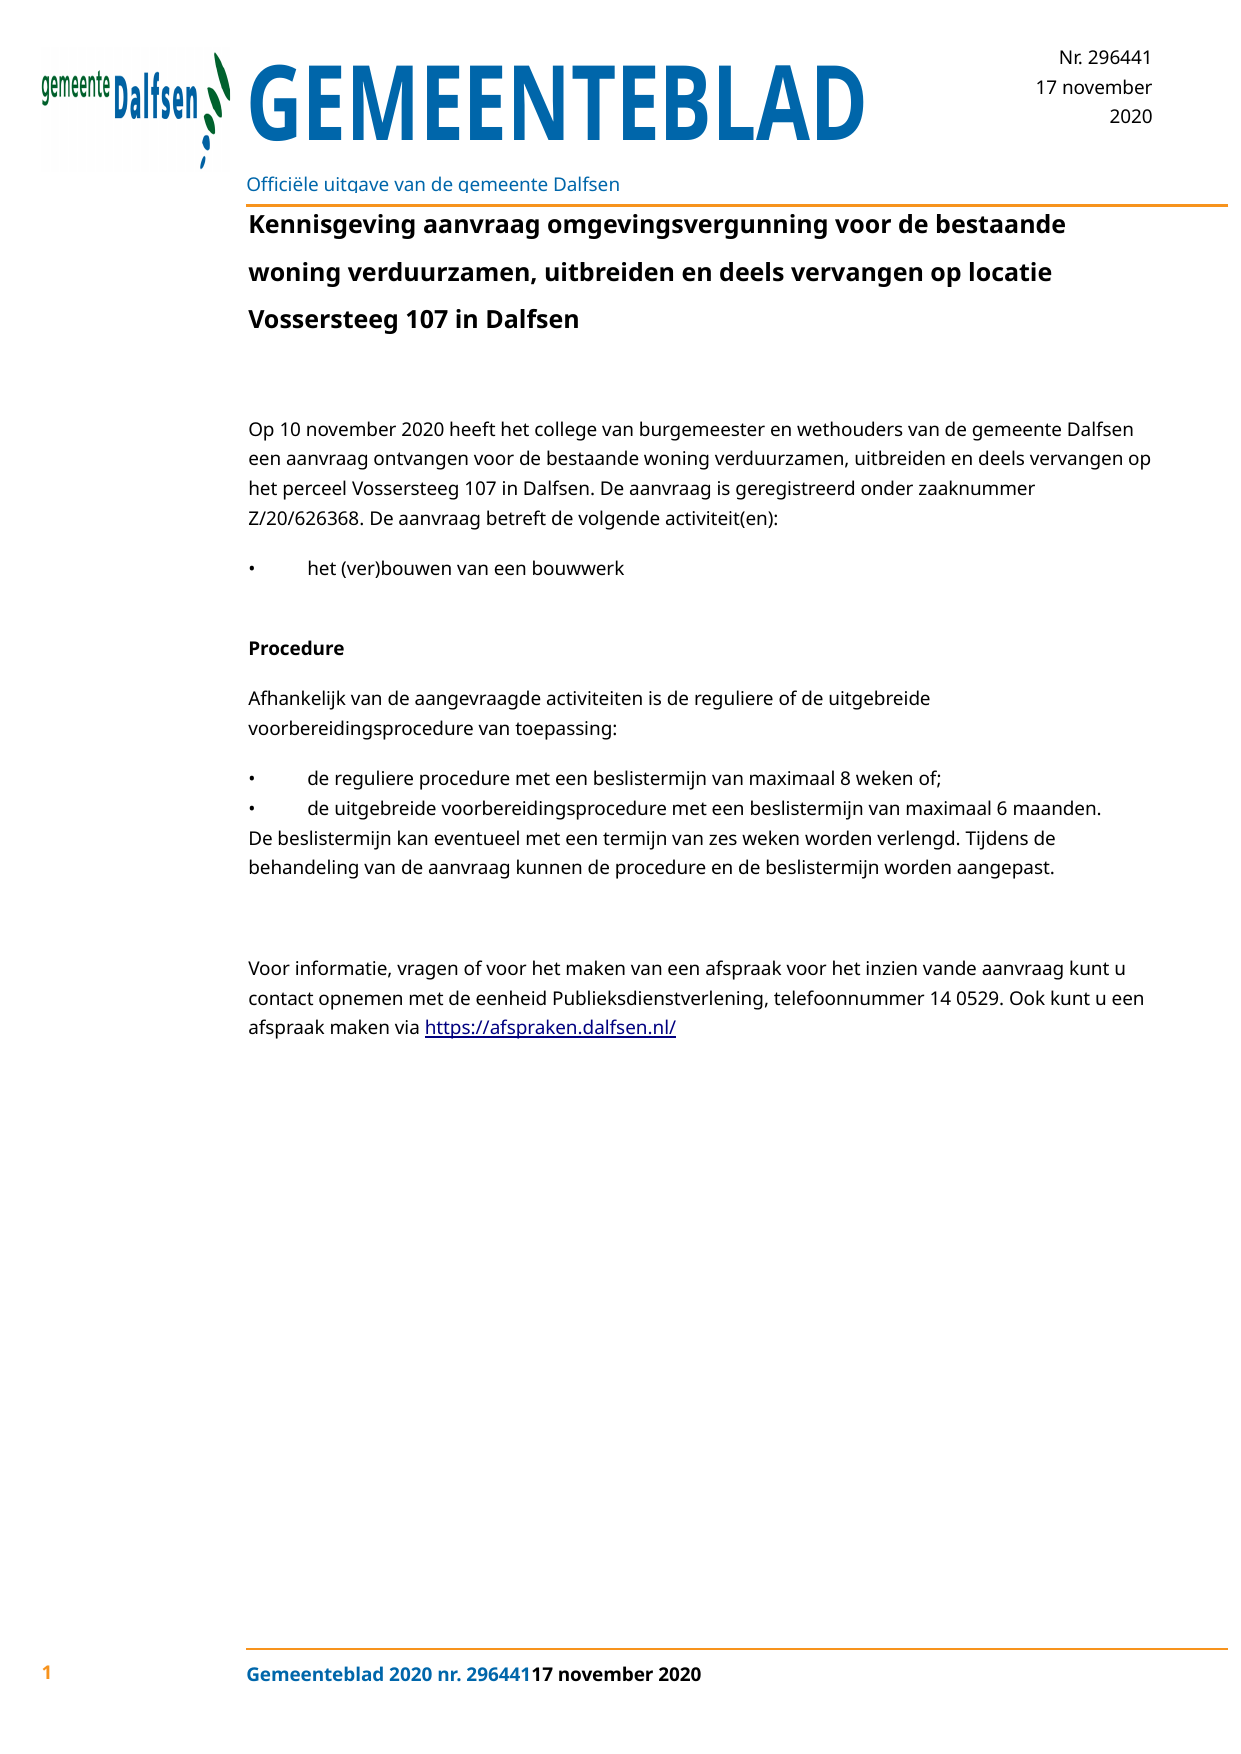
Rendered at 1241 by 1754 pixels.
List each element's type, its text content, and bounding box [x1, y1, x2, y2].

list de reguliere procedure met een beslistermijn van maximaal 8 weken of; [248, 766, 1152, 791]
picture [41, 47, 231, 172]
list het (ver)bouwen van een bouwwerk [248, 555, 1152, 581]
text Kennisgeving aanvraag omgevingsvergunning voor de bestaande woning verduurzamen, uitbreiden en deels vervangen op locatie Vossersteeg 107 in Dalfsen [248, 207, 1152, 336]
text Voor informatie, vragen of voor het maken van een afspraak voor het inzien vande aanvraag kunt u contact opnemen met de eenheid Publieksdienstverlening, telefoonnummer 14 0529. Ook kunt u een afspraak maken via https://afspraken.dalfsen.nl/ [248, 955, 1152, 1040]
text Op 10 november 2020 heeft het college van burgemeester en wethouders van de gemeente Dalfsen een aanvraag ontvangen voor de bestaande woning verduurzamen, uitbreiden en deels vervangen op het perceel Vossersteeg 107 in Dalfsen. De aanvraag is geregistreerd onder zaaknummer Z/20/626368. De aanvraag betreft de volgende activiteit(en): [248, 416, 1152, 530]
text Procedure [248, 635, 1152, 661]
text De beslistermijn kan eventueel met een termijn van zes weken worden verlengd. Tijdens de behandeling van de aanvraag kunnen de procedure en de beslistermijn worden aangepast. [248, 825, 1152, 880]
text Afhankelijk van de aangevraagde activiteiten is de reguliere of de uitgebreide voorbereidingsprocedure van toepassing: [248, 686, 1152, 741]
list de uitgebreide voorbereidingsprocedure met een beslistermijn van maximaal 6 maanden. [248, 795, 1152, 821]
